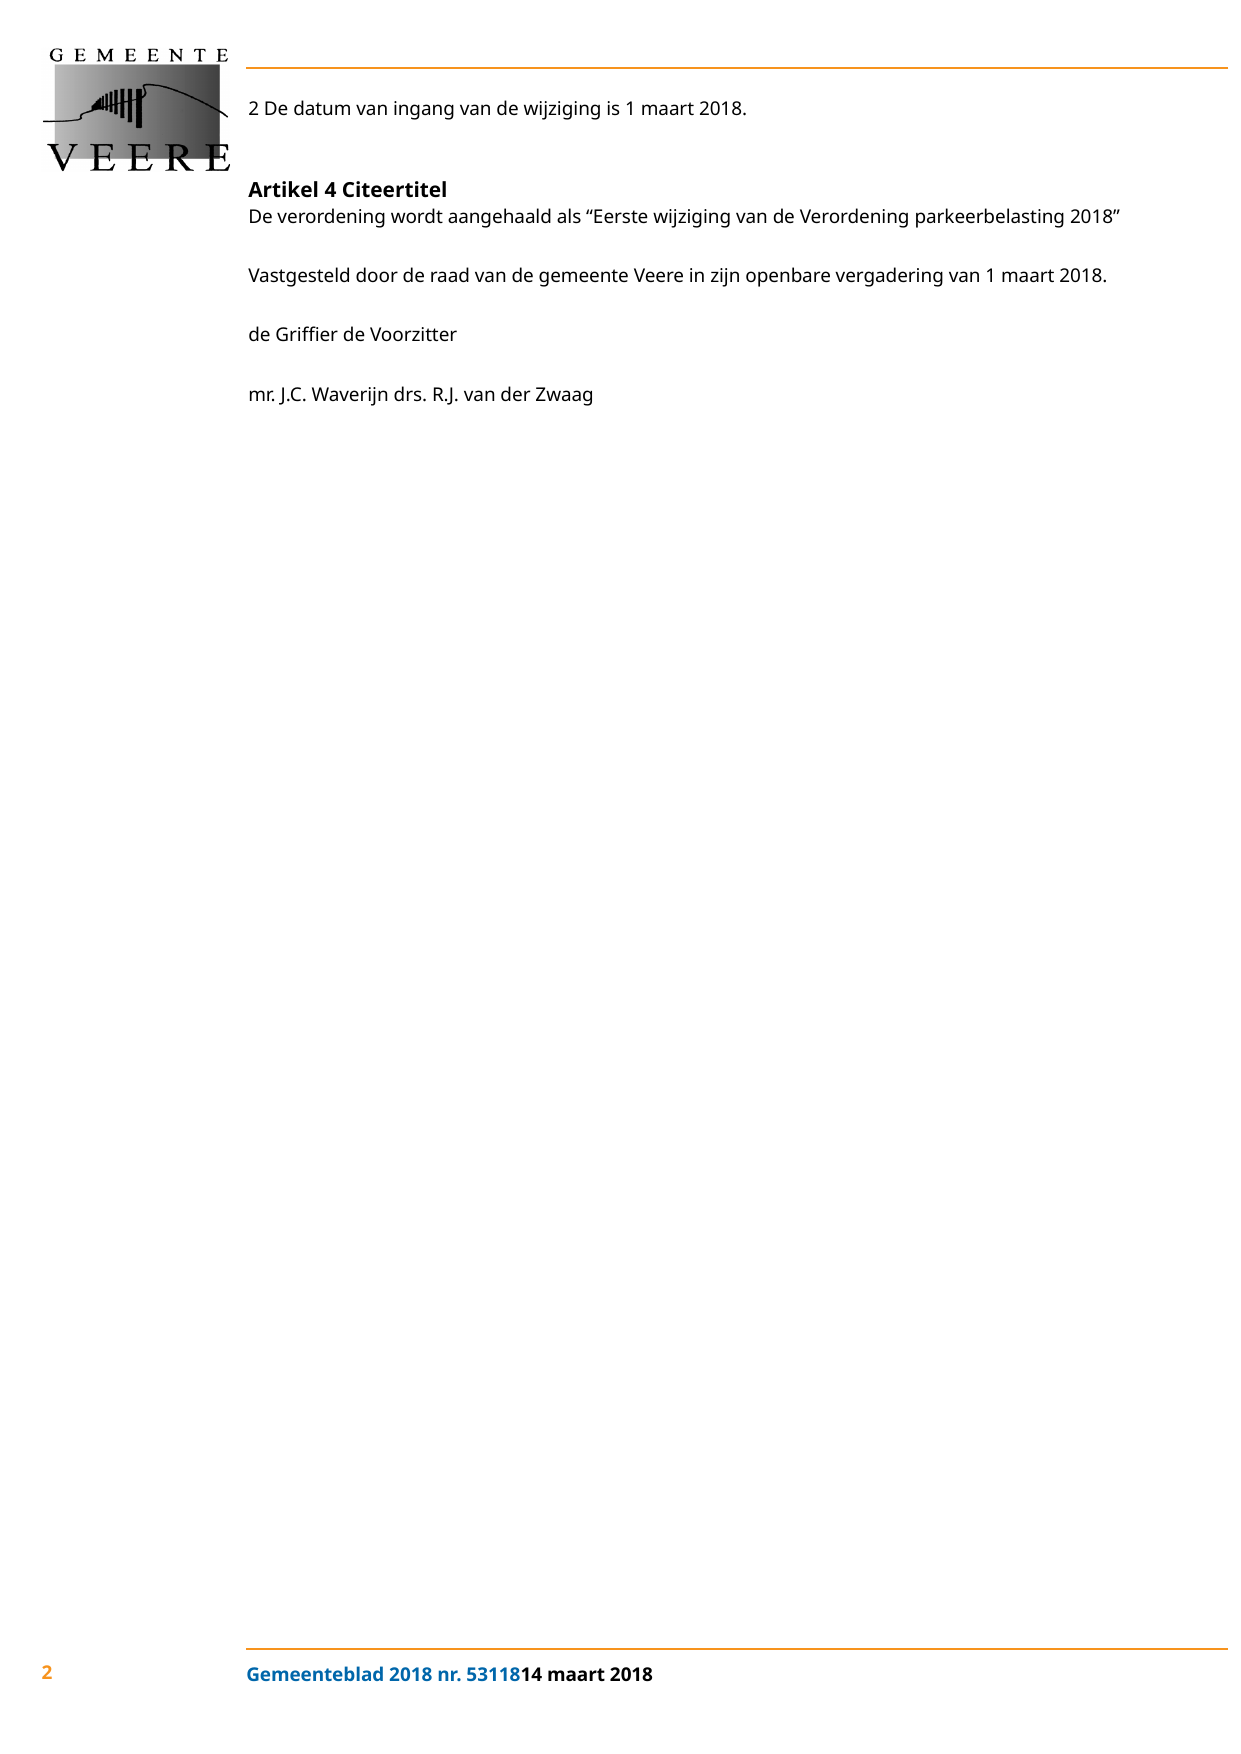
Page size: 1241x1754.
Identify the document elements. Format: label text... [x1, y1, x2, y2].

text Artikel 4 Citeertitel [248, 175, 1152, 203]
picture [41, 47, 231, 172]
text 2 De datum van ingang van de wijziging is 1 maart 2018. [248, 95, 1152, 121]
text de Griffier de Voorzitter [248, 322, 1152, 347]
text Vastgesteld door de raad van de gemeente Veere in zijn openbare vergadering van 1 maart 2018. [248, 262, 1152, 288]
text De verordening wordt aangehaald als “Eerste wijziging van de Verordening parkeerbelasting 2018” [248, 203, 1152, 229]
text mr. J.C. Waverijn drs. R.J. van der Zwaag [248, 381, 1152, 406]
